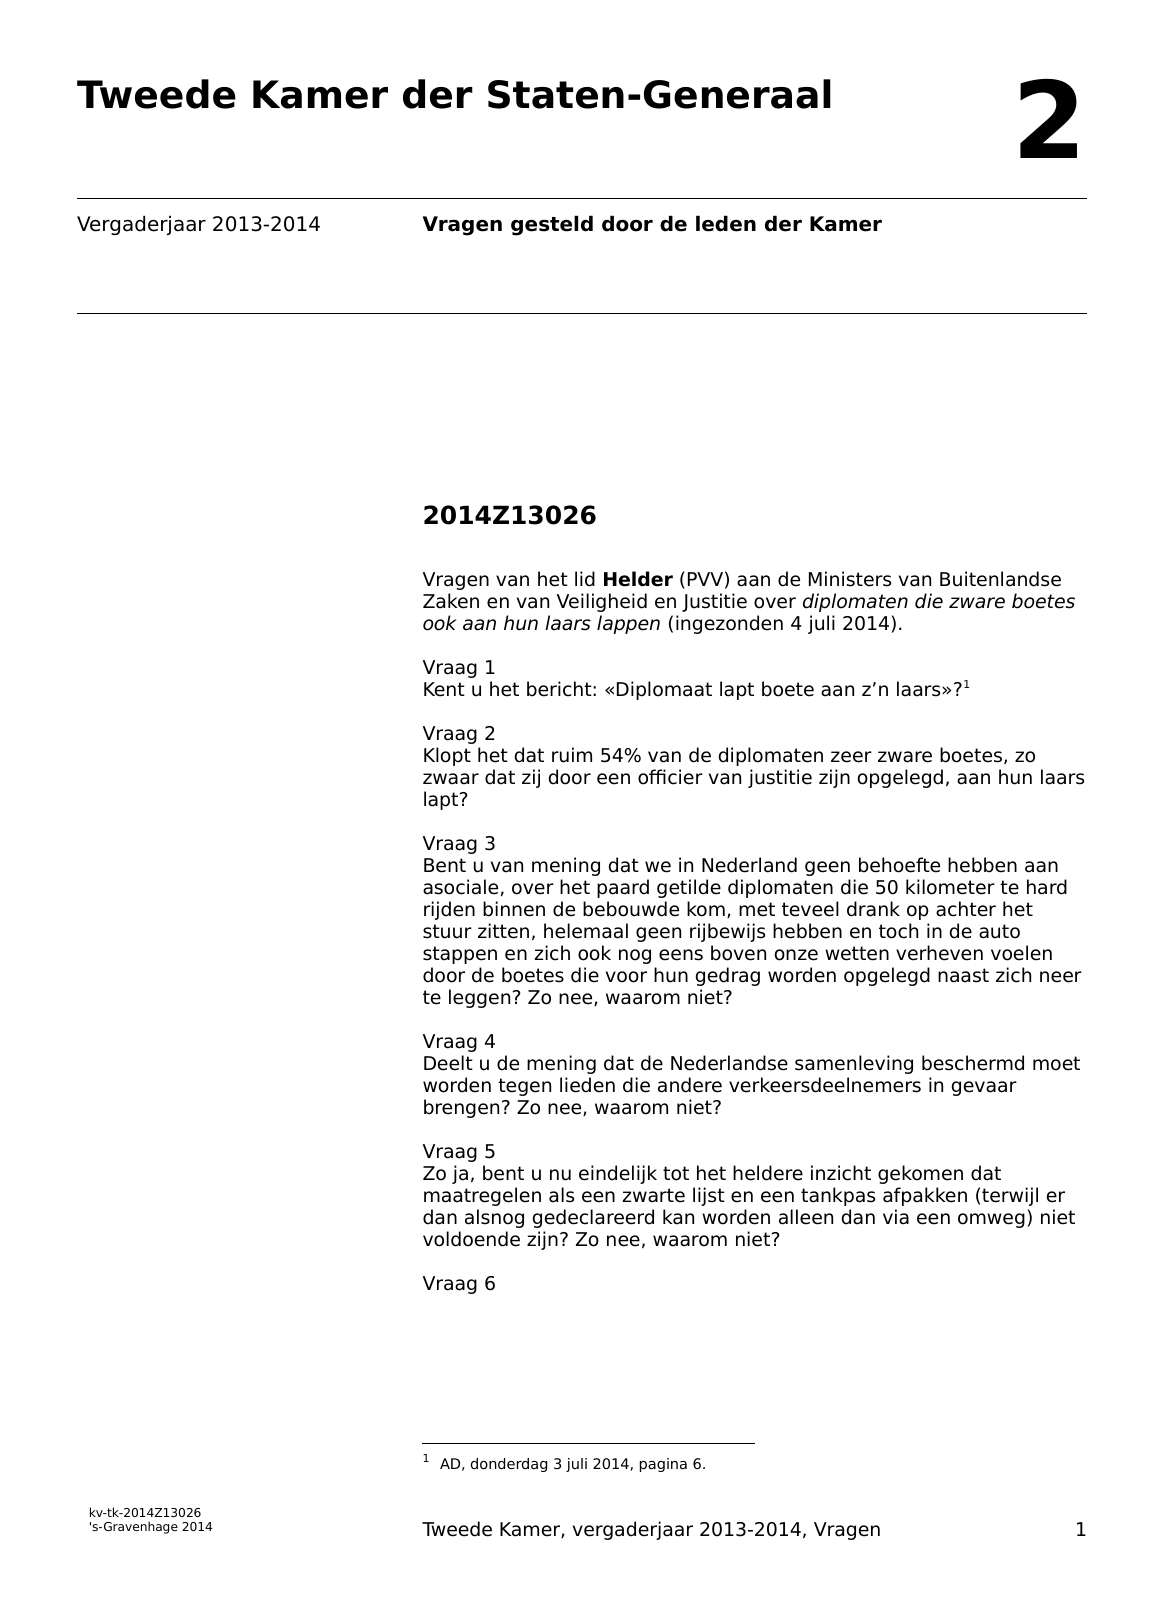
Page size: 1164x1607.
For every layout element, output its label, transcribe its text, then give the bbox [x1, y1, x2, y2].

text 's-Gravenhage 2014 [88, 1520, 323, 1534]
text Vraag 1 [422, 657, 1087, 679]
text Bent u van mening dat we in Nederland geen behoefte hebben aan asociale, over het paard getilde diplomaten die 50 kilometer te hard rijden binnen de bebouwde kom, met teveel drank op achter het stuur zitten, helemaal geen rijbewijs hebben en toch in de auto stappen en zich ook nog eens boven onze wetten verheven voelen door de boetes die voor hun gedrag worden opgelegd naast zich neer te leggen? Zo nee, waarom niet? [422, 855, 1087, 1009]
text kv-tk-2014Z13026 [88, 1506, 323, 1520]
table_header Tweede Kamer der Staten-Generaal [77, 59, 886, 198]
text Vraag 5 [422, 1141, 1087, 1163]
text Vraag 4 [422, 1031, 1087, 1053]
text Vraag 3 [422, 833, 1087, 855]
text 2014Z13026 [422, 501, 1087, 531]
text Vragen van het lid Helder (PVV) aan de Ministers van Buitenlandse Zaken en van Veiligheid en Justitie over diplomaten die zware boetes ook aan hun laars lappen (ingezonden 4 juli 2014). [422, 569, 1087, 635]
text Zo ja, bent u nu eindelijk tot het heldere inzicht gekomen dat maatregelen als een zwarte lijst en een tankpas afpakken (terwijl er dan alsnog gedeclareerd kan worden alleen dan via een omweg) niet voldoende zijn? Zo nee, waarom niet? [422, 1163, 1087, 1251]
table_header 2 [886, 59, 1087, 198]
text Deelt u de mening dat de Nederlandse samenleving beschermd moet worden tegen lieden die andere verkeersdeelnemers in gevaar brengen? Zo nee, waarom niet? [422, 1053, 1087, 1119]
text Vraag 6 [422, 1273, 1087, 1295]
text Kent u het bericht: «Diplomaat lapt boete aan z’n laars»? [422, 679, 1087, 701]
table_cell Vergaderjaar 2013-2014 [77, 199, 422, 313]
text Klopt het dat ruim 54% van de diplomaten zeer zware boetes, zo zwaar dat zij door een officier van justitie zijn opgelegd, aan hun laars lapt? [422, 745, 1087, 811]
table_cell Vragen gesteld door de leden der Kamer [422, 199, 1087, 313]
text Vraag 2 [422, 723, 1087, 745]
text AD, donderdag 3 juli 2014, pagina 6. [422, 1452, 1087, 1474]
